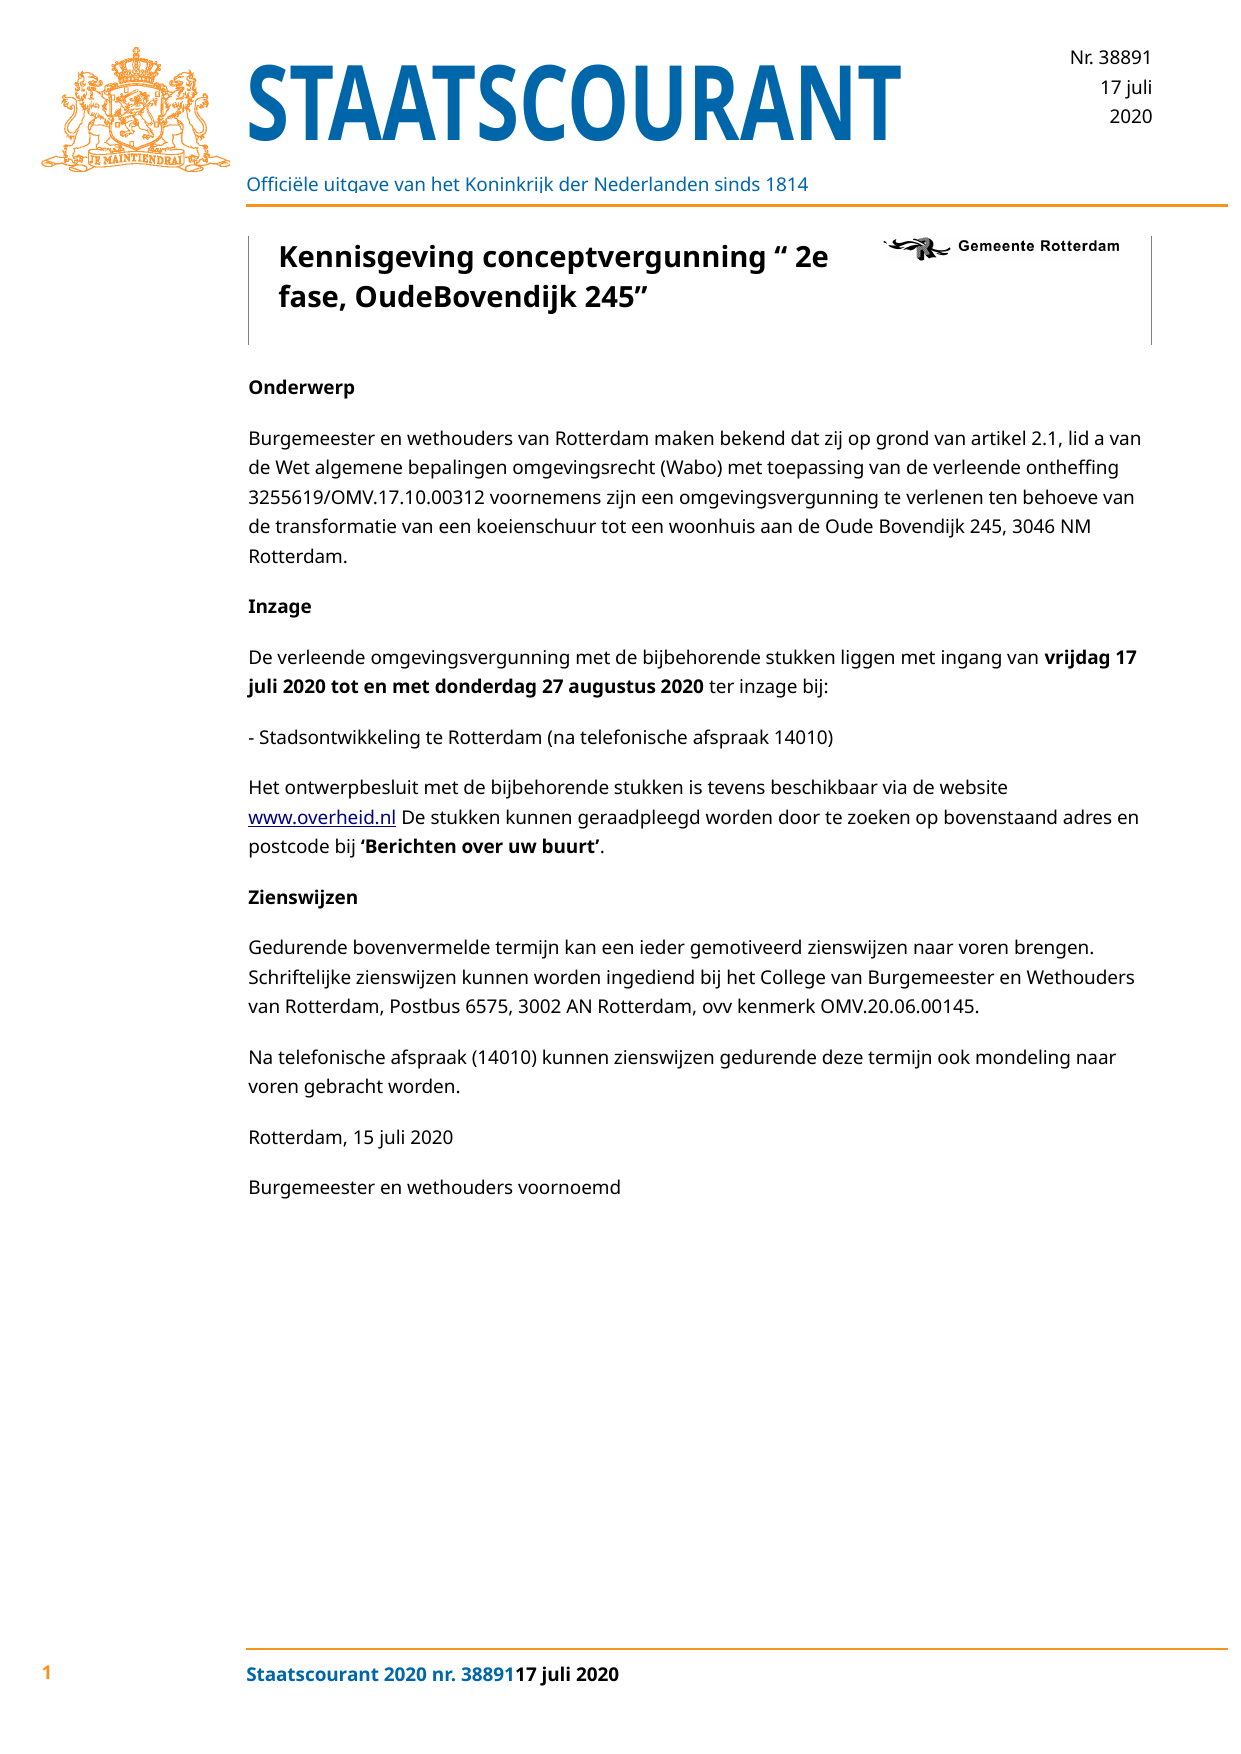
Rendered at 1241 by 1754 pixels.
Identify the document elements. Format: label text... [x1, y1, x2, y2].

text Inzage [248, 593, 1152, 619]
picture [41, 47, 231, 172]
text Rotterdam, 15 juli 2020 [248, 1124, 1152, 1149]
text Gedurende bovenvermelde termijn kan een ieder gemotiveerd zienswijzen naar voren brengen. Schriftelijke zienswijzen kunnen worden ingediend bij het College van Burgemeester en Wethouders van Rotterdam, Postbus 6575, 3002 AN Rotterdam, ovv kenmerk OMV.20.06.00145. [248, 934, 1152, 1019]
table_header [850, 236, 1151, 345]
text Zienswijzen [248, 884, 1152, 909]
text Na telefonische afspraak (14010) kunnen zienswijzen gedurende deze termijn ook mondeling naar voren gebracht worden. [248, 1044, 1152, 1099]
table_header Kennisgeving conceptvergunning “ 2e fase, OudeBovendijk 245” [249, 236, 850, 345]
text Onderwerp [248, 374, 1152, 400]
text - Stadsontwikkeling te Rotterdam (na telefonische afspraak 14010) [248, 724, 1152, 749]
text De verleende omgevingsvergunning met de bijbehorende stukken liggen met ingang van vrijdag 17 juli 2020 tot en met donderdag 27 augustus 2020 ter inzage bij: [248, 644, 1152, 699]
text Burgemeester en wethouders voornoemd [248, 1174, 1152, 1200]
text Het ontwerpbesluit met de bijbehorende stukken is tevens beschikbaar via de website www.overheid.nl De stukken kunnen geraadpleegd worden door te zoeken op bovenstaand adres en postcode bij ‘Berichten over uw buurt’. [248, 774, 1152, 859]
text Burgemeester en wethouders van Rotterdam maken bekend dat zij op grond van artikel 2.1, lid a van de Wet algemene bepalingen omgevingsrecht (Wabo) met toepassing van de verleende ontheffing 3255619/OMV.17.10.00312 voornemens zijn een omgevingsvergunning te verlenen ten behoeve van de transformatie van een koeienschuur tot een woonhuis aan de Oude Bovendijk 245, 3046 NM Rotterdam. [248, 425, 1152, 569]
picture [882, 236, 1119, 261]
